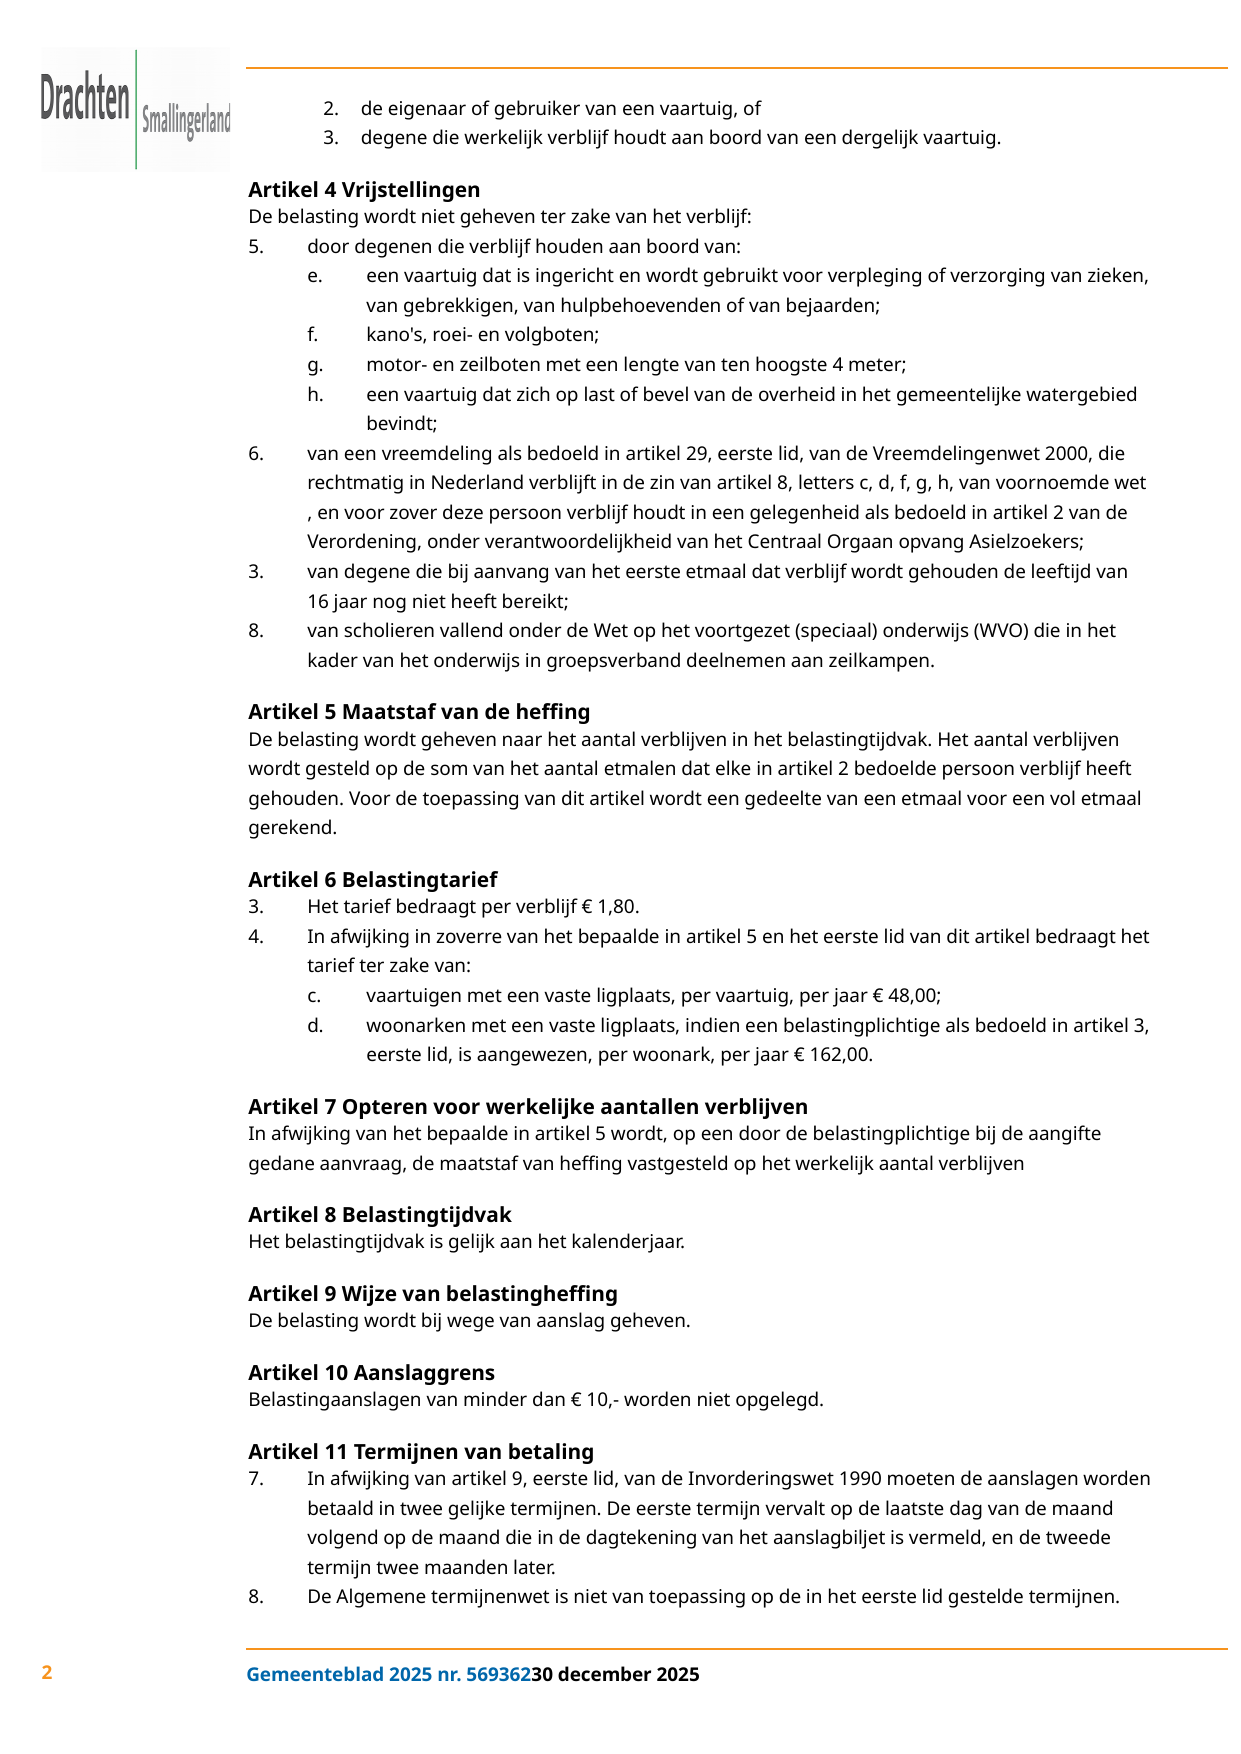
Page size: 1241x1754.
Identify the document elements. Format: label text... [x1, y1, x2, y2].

text Belastingaanslagen van minder dan € 10,- worden niet opgelegd. [248, 1386, 1152, 1412]
text Artikel 10 Aanslaggrens [248, 1358, 1152, 1386]
list De Algemene termijnenwet is niet van toepassing op de in het eerste lid gestelde termijnen. [248, 1583, 1152, 1609]
list woonarken met een vaste ligplaats, indien een belastingplichtige als bedoeld in artikel 3, eerste lid, is aangewezen, per woonark, per jaar € 162,00. [307, 1012, 1152, 1067]
list vaartuigen met een vaste ligplaats, per vaartuig, per jaar € 48,00; [307, 982, 1152, 1008]
text Artikel 8 Belastingtijdvak [248, 1200, 1152, 1229]
text De belasting wordt niet geheven ter zake van het verblijf: [248, 203, 1152, 229]
text Artikel 5 Maatstaf van de heffing [248, 697, 1152, 726]
list een vaartuig dat zich op last of bevel van de overheid in het gemeentelijke watergebied bevindt; [307, 381, 1152, 436]
list degene die werkelijk verblijf houdt aan boord van een dergelijk vaartuig. [323, 124, 1152, 150]
list door degenen die verblijf houden aan boord van: [248, 233, 1152, 258]
picture [41, 47, 231, 172]
list van degene die bij aanvang van het eerste etmaal dat verblijf wordt gehouden de leeftijd van 16 jaar nog niet heeft bereikt; [248, 558, 1152, 613]
text Het belastingtijdvak is gelijk aan het kalenderjaar. [248, 1229, 1152, 1254]
list kano's, roei- en volgboten; [307, 322, 1152, 347]
text Artikel 6 Belastingtarief [248, 865, 1152, 893]
text Artikel 4 Vrijstellingen [248, 175, 1152, 203]
text De belasting wordt geheven naar het aantal verblijven in het belastingtijdvak. Het aantal verblijven wordt gesteld op de som van het aantal etmalen dat elke in artikel 2 bedoelde persoon verblijf heeft gehouden. Voor de toepassing van dit artikel wordt een gedeelte van een etmaal voor een vol etmaal gerekend. [248, 726, 1152, 840]
text Artikel 7 Opteren voor werkelijke aantallen verblijven [248, 1092, 1152, 1120]
list van een vreemdeling als bedoeld in artikel 29, eerste lid, van de Vreemdelingenwet 2000, die rechtmatig in Nederland verblijft in de zin van artikel 8, letters c, d, f, g, h, van voornoemde wet , en voor zover deze persoon verblijf houdt in een gelegenheid als bedoeld in artikel 2 van de Verordening, onder verantwoordelijkheid van het Centraal Orgaan opvang Asielzoekers; [248, 440, 1152, 554]
list In afwijking van artikel 9, eerste lid, van de Invorderingswet 1990 moeten de aanslagen worden betaald in twee gelijke termijnen. De eerste termijn vervalt op de laatste dag van de maand volgend op de maand die in de dagtekening van het aanslagbiljet is vermeld, en de tweede termijn twee maanden later. [248, 1465, 1152, 1580]
text In afwijking van het bepaalde in artikel 5 wordt, op een door de belastingplichtige bij de aangifte gedane aanvraag, de maatstaf van heffing vastgesteld op het werkelijk aantal verblijven [248, 1120, 1152, 1176]
list Het tarief bedraagt per verblijf € 1,80. [248, 893, 1152, 919]
list een vaartuig dat is ingericht en wordt gebruikt voor verpleging of verzorging van zieken, van gebrekkigen, van hulpbehoevenden of van bejaarden; [307, 262, 1152, 318]
text Artikel 11 Termijnen van betaling [248, 1437, 1152, 1465]
list motor- en zeilboten met een lengte van ten hoogste 4 meter; [307, 351, 1152, 377]
list van scholieren vallend onder de Wet op het voortgezet (speciaal) onderwijs (WVO) die in het kader van het onderwijs in groepsverband deelnemen aan zeilkampen. [248, 617, 1152, 673]
list In afwijking in zoverre van het bepaalde in artikel 5 en het eerste lid van dit artikel bedraagt het tarief ter zake van: [248, 923, 1152, 978]
text Artikel 9 Wijze van belastingheffing [248, 1279, 1152, 1307]
list de eigenaar of gebruiker van een vaartuig, of [323, 95, 1152, 121]
text De belasting wordt bij wege van aanslag geheven. [248, 1307, 1152, 1333]
